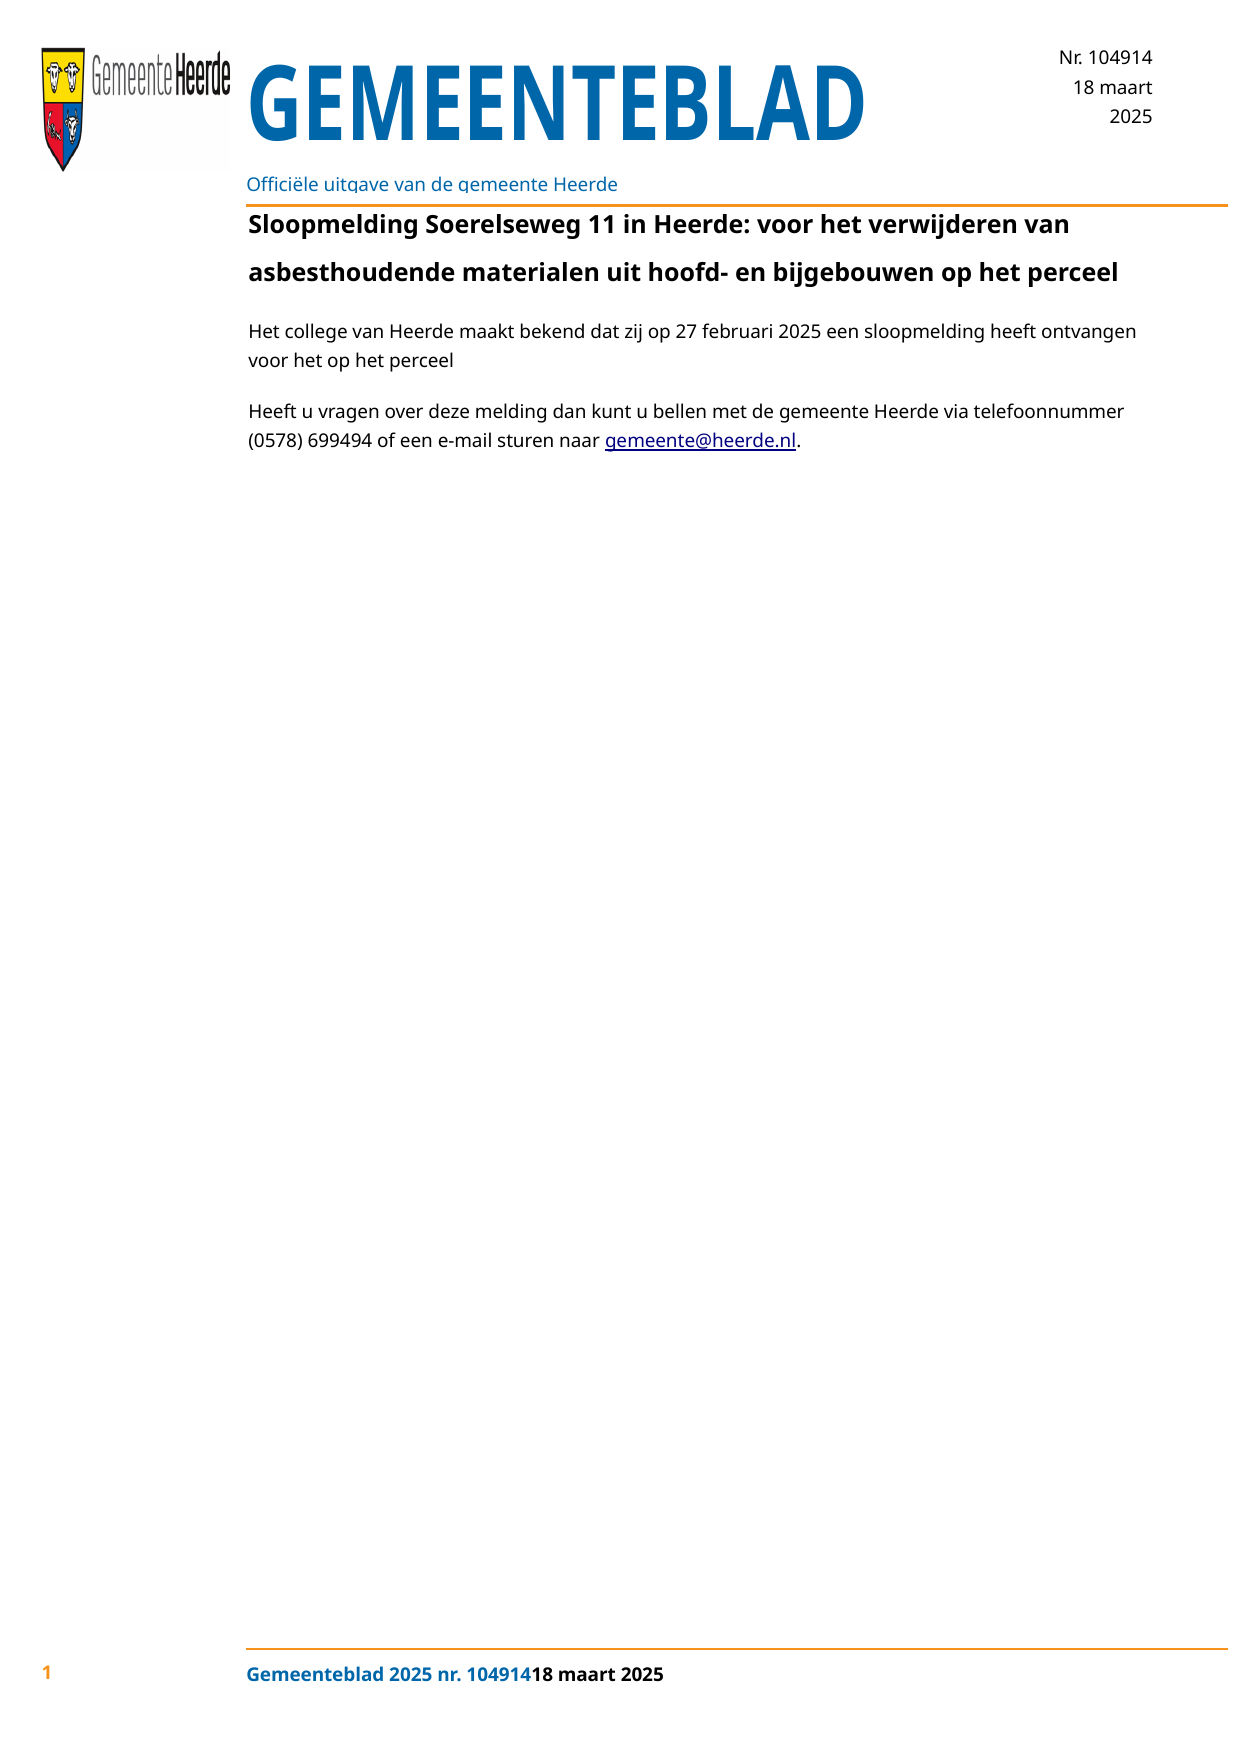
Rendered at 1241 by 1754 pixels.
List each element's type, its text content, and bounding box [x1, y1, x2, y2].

text Het college van Heerde maakt bekend dat zij op 27 februari 2025 een sloopmelding heeft ontvangen voor het op het perceel [248, 318, 1152, 373]
text Heeft u vragen over deze melding dan kunt u bellen met de gemeente Heerde via telefoonnummer (0578) 699494 of een e-mail sturen naar gemeente@heerde.nl. [248, 398, 1152, 453]
picture [41, 47, 231, 172]
text Sloopmelding Soerelseweg 11 in Heerde: voor het verwijderen van asbesthoudende materialen uit hoofd- en bijgebouwen op het perceel [248, 207, 1152, 288]
